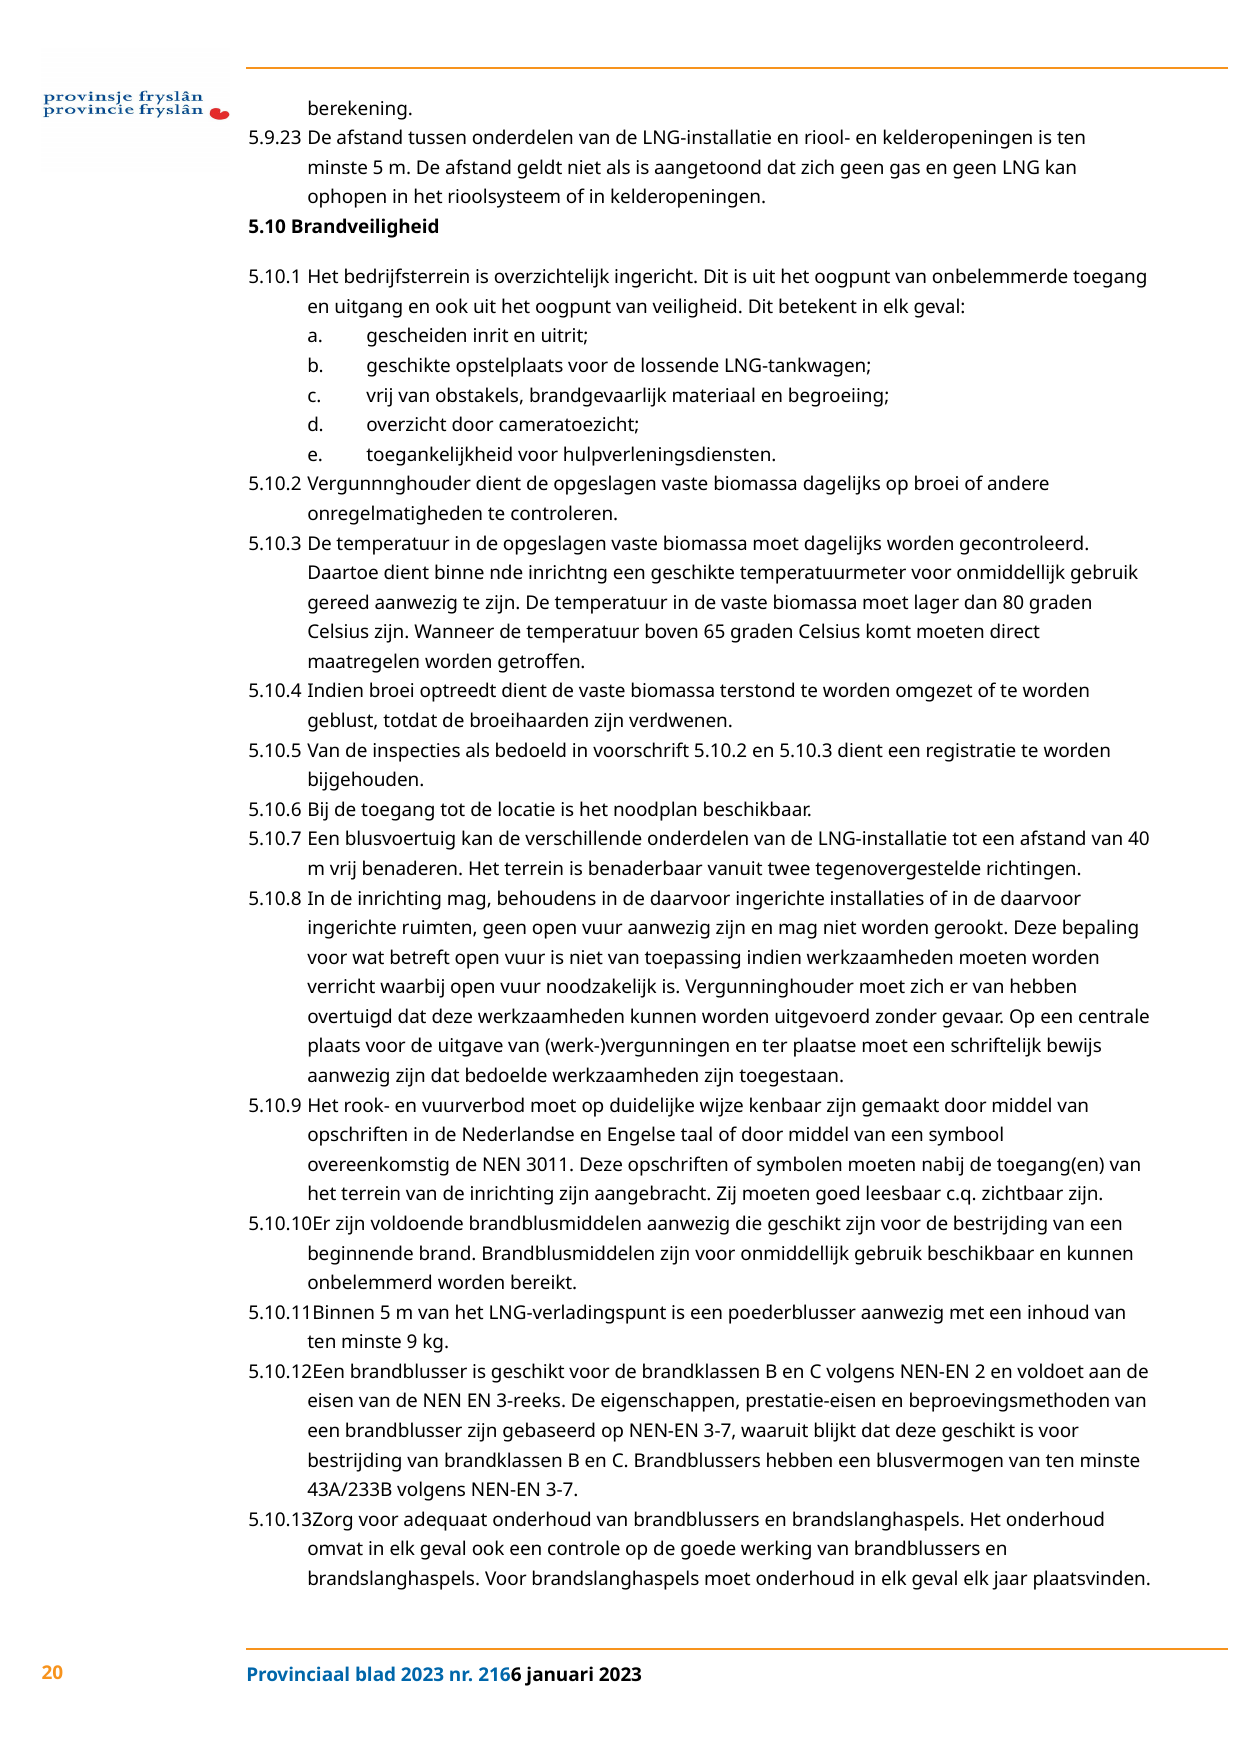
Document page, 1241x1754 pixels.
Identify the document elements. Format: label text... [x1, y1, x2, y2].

list Het rook- en vuurverbod moet op duidelijke wijze kenbaar zijn gemaakt door middel van opschriften in de Nederlandse en Engelse taal of door middel van een symbool overeenkomstig de NEN 3011. Deze opschriften of symbolen moeten nabij de toegang(en) van het terrein van de inrichting zijn aangebracht. Zij moeten goed leesbaar c.q. zichtbaar zijn. [248, 1092, 1152, 1206]
list Bij de toegang tot de locatie is het noodplan beschikbaar. [248, 796, 1152, 822]
list De afstand tussen onderdelen van de LNG-installatie en riool- en kelderopeningen is ten minste 5 m. De afstand geldt niet als is aangetoond dat zich geen gas en geen LNG kan ophopen in het rioolsysteem of in kelderopeningen. [248, 124, 1152, 209]
list Vergunnnghouder dient de opgeslagen vaste biomassa dagelijks op broei of andere onregelmatigheden te controleren. [248, 471, 1152, 526]
list In de inrichting mag, behoudens in de daarvoor ingerichte installaties of in de daarvoor ingerichte ruimten, geen open vuur aanwezig zijn en mag niet worden gerookt. Deze bepaling voor wat betreft open vuur is niet van toepassing indien werkzaamheden moeten worden verricht waarbij open vuur noodzakelijk is. Vergunninghouder moet zich er van hebben overtuigd dat deze werkzaamheden kunnen worden uitgevoerd zonder gevaar. Op een centrale plaats voor de uitgave van (werk-)vergunningen en ter plaatse moet een schriftelijk bewijs aanwezig zijn dat bedoelde werkzaamheden zijn toegestaan. [248, 885, 1152, 1088]
list geschikte opstelplaats voor de lossende LNG-tankwagen; [307, 352, 1152, 378]
list Van de inspecties als bedoeld in voorschrift 5.10.2 en 5.10.3 dient een registratie te worden bijgehouden. [248, 737, 1152, 792]
list overzicht door cameratoezicht; [307, 411, 1152, 437]
list De temperatuur in de opgeslagen vaste biomassa moet dagelijks worden gecontroleerd. Daartoe dient binne nde inrichtng een geschikte temperatuurmeter voor onmiddellijk gebruik gereed aanwezig te zijn. De temperatuur in de vaste biomassa moet lager dan 80 graden Celsius zijn. Wanneer de temperatuur boven 65 graden Celsius komt moeten direct maatregelen worden getroffen. [248, 530, 1152, 674]
list Een brandblusser is geschikt voor de brandklassen B en C volgens NEN-EN 2 en voldoet aan de eisen van de NEN EN 3-reeks. De eigenschappen, prestatie-eisen en beproevingsmethoden van een brandblusser zijn gebaseerd op NEN-EN 3-7, waaruit blijkt dat deze geschikt is voor bestrijding van brandklassen B en C. Brandblussers hebben een blusvermogen van ten minste 43A/233B volgens NEN-EN 3-7. [248, 1358, 1152, 1502]
list Er zijn voldoende brandblusmiddelen aanwezig die geschikt zijn voor de bestrijding van een beginnende brand. Brandblusmiddelen zijn voor onmiddellijk gebruik beschikbaar en kunnen onbelemmerd worden bereikt. [248, 1210, 1152, 1295]
list Het bedrijfsterrein is overzichtelijk ingericht. Dit is uit het oogpunt van onbelemmerde toegang en uitgang en ook uit het oogpunt van veiligheid. Dit betekent in elk geval: [248, 263, 1152, 319]
list Indien broei optreedt dient de vaste biomassa terstond te worden omgezet of te worden geblust, totdat de broeihaarden zijn verdwenen. [248, 678, 1152, 733]
list berekening. [248, 95, 1152, 121]
list Zorg voor adequaat onderhoud van brandblussers en brandslanghaspels. Het onderhoud omvat in elk geval ook een controle op de goede werking van brandblussers en brandslanghaspels. Voor brandslanghaspels moet onderhoud in elk geval elk jaar plaatsvinden. [248, 1506, 1152, 1591]
list Een blusvoertuig kan de verschillende onderdelen van de LNG-installatie tot een afstand van 40 m vrij benaderen. Het terrein is benaderbaar vanuit twee tegenovergestelde richtingen. [248, 826, 1152, 881]
list vrij van obstakels, brandgevaarlijk materiaal en begroeiing; [307, 382, 1152, 408]
list toegankelijkheid voor hulpverleningsdiensten. [307, 441, 1152, 467]
picture [41, 47, 231, 172]
list Binnen 5 m van het LNG-verladingspunt is een poederblusser aanwezig met een inhoud van ten minste 9 kg. [248, 1299, 1152, 1354]
text 5.10 Brandveiligheid [248, 213, 1152, 239]
list gescheiden inrit en uitrit; [307, 323, 1152, 348]
